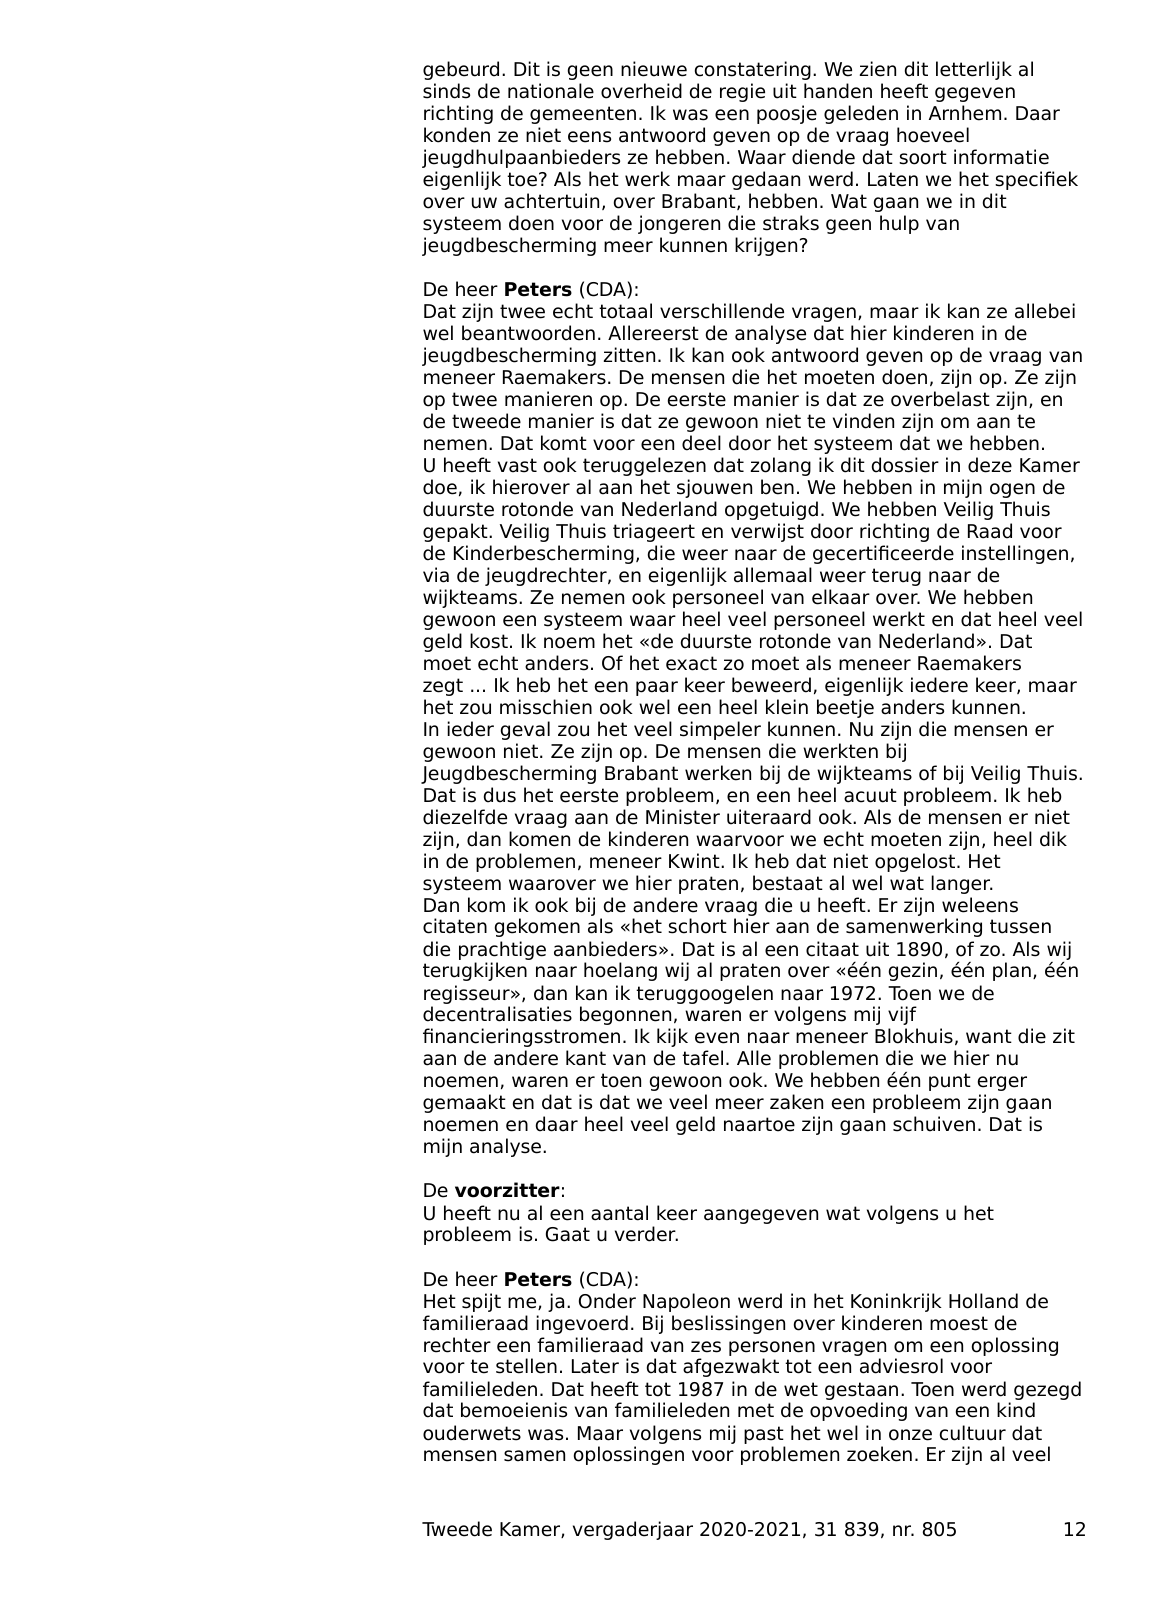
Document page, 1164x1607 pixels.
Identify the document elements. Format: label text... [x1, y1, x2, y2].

text gebeurd. Dit is geen nieuwe constatering. We zien dit letterlijk al sinds de nationale overheid de regie uit handen heeft gegeven richting de gemeenten. Ik was een poosje geleden in Arnhem. Daar konden ze niet eens antwoord geven op de vraag hoeveel jeugdhulpaanbieders ze hebben. Waar diende dat soort informatie eigenlijk toe? Als het werk maar gedaan werd. Laten we het specifiek over uw achtertuin, over Brabant, hebben. Wat gaan we in dit systeem doen voor de jongeren die straks geen hulp van jeugdbescherming meer kunnen krijgen? [422, 59, 1087, 257]
text Dat zijn twee echt totaal verschillende vragen, maar ik kan ze allebei wel beantwoorden. Allereerst de analyse dat hier kinderen in de jeugdbescherming zitten. Ik kan ook antwoord geven op de vraag van meneer Raemakers. De mensen die het moeten doen, zijn op. Ze zijn op twee manieren op. De eerste manier is dat ze overbelast zijn, en de tweede manier is dat ze gewoon niet te vinden zijn om aan te nemen. Dat komt voor een deel door het systeem dat we hebben. [422, 301, 1087, 455]
text In ieder geval zou het veel simpeler kunnen. Nu zijn die mensen er gewoon niet. Ze zijn op. De mensen die werkten bij Jeugdbescherming Brabant werken bij de wijkteams of bij Veilig Thuis. Dat is dus het eerste probleem, en een heel acuut probleem. Ik heb diezelfde vraag aan de Minister uiteraard ook. Als de mensen er niet zijn, dan komen de kinderen waarvoor we echt moeten zijn, heel dik in de problemen, meneer Kwint. Ik heb dat niet opgelost. Het systeem waarover we hier praten, bestaat al wel wat langer. [422, 719, 1087, 894]
text U heeft vast ook teruggelezen dat zolang ik dit dossier in deze Kamer doe, ik hierover al aan het sjouwen ben. We hebben in mijn ogen de duurste rotonde van Nederland opgetuigd. We hebben Veilig Thuis gepakt. Veilig Thuis triageert en verwijst door richting de Raad voor de Kinderbescherming, die weer naar de gecertificeerde instellingen, via de jeugdrechter, en eigenlijk allemaal weer terug naar de wijkteams. Ze nemen ook personeel van elkaar over. We hebben gewoon een systeem waar heel veel personeel werkt en dat heel veel geld kost. Ik noem het «de duurste rotonde van Nederland». Dat moet echt anders. Of het exact zo moet als meneer Raemakers zegt ... Ik heb het een paar keer beweerd, eigenlijk iedere keer, maar het zou misschien ook wel een heel klein beetje anders kunnen. [422, 455, 1087, 719]
text Dan kom ik ook bij de andere vraag die u heeft. Er zijn weleens citaten gekomen als «het schort hier aan de samenwerking tussen die prachtige aanbieders». Dat is al een citaat uit 1890, of zo. Als wij terugkijken naar hoelang wij al praten over «één gezin, één plan, één regisseur», dan kan ik teruggoogelen naar 1972. Toen we de decentralisaties begonnen, waren er volgens mij vijf financieringsstromen. Ik kijk even naar meneer Blokhuis, want die zit aan de andere kant van de tafel. Alle problemen die we hier nu noemen, waren er toen gewoon ook. We hebben één punt erger gemaakt en dat is dat we veel meer zaken een probleem zijn gaan noemen en daar heel veel geld naartoe zijn gaan schuiven. Dat is mijn analyse. [422, 894, 1087, 1158]
text De heer Peters (CDA): [422, 279, 1087, 301]
text Het spijt me, ja. Onder Napoleon werd in het Koninkrijk Holland de familieraad ingevoerd. Bij beslissingen over kinderen moest de rechter een familieraad van zes personen vragen om een oplossing voor te stellen. Later is dat afgezwakt tot een adviesrol voor familieleden. Dat heeft tot 1987 in de wet gestaan. Toen werd gezegd dat bemoeienis van familieleden met de opvoeding van een kind ouderwets was. Maar volgens mij past het wel in onze cultuur dat mensen samen oplossingen voor problemen zoeken. Er zijn al veel [422, 1291, 1087, 1466]
text De voorzitter: [422, 1180, 1087, 1202]
text De heer Peters (CDA): [422, 1268, 1087, 1291]
text U heeft nu al een aantal keer aangegeven wat volgens u het probleem is. Gaat u verder. [422, 1202, 1087, 1246]
